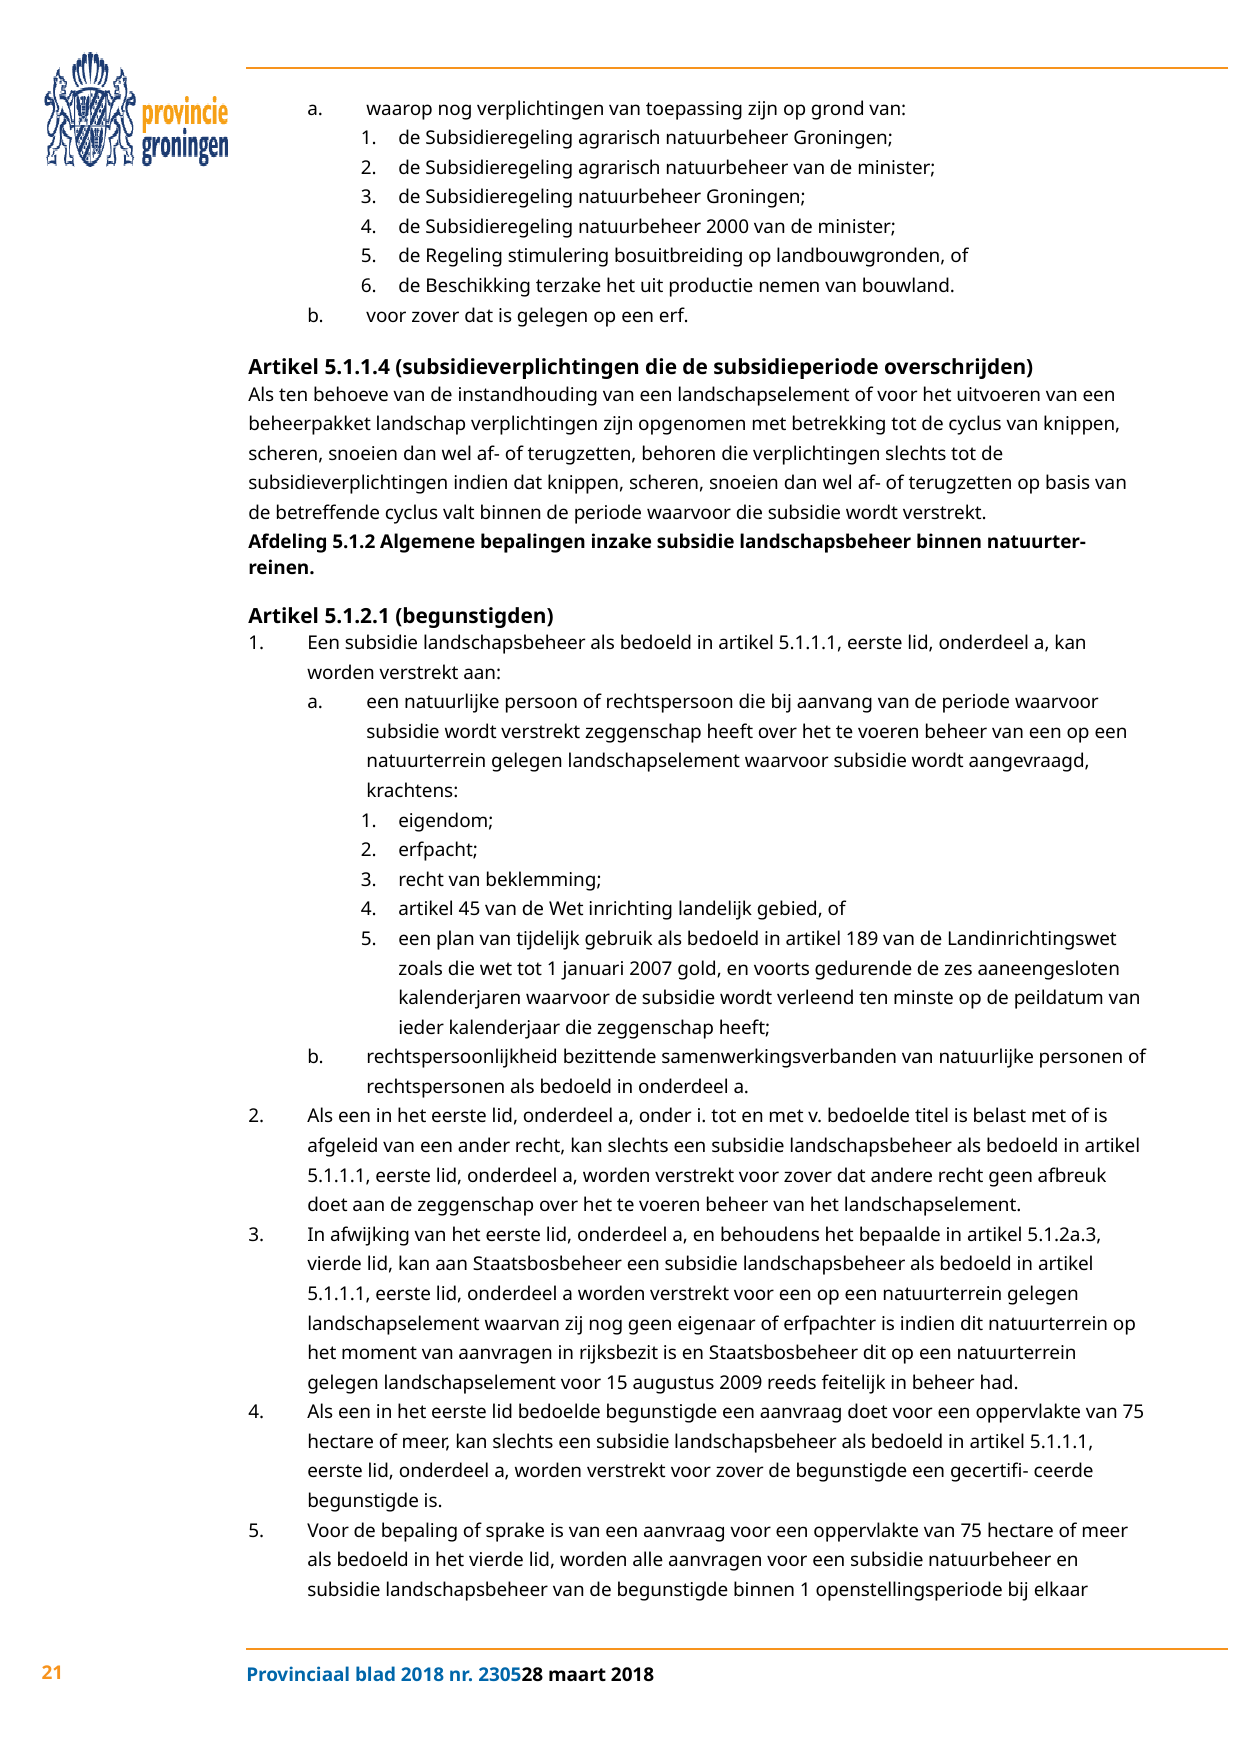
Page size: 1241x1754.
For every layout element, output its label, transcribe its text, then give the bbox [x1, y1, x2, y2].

list erfpacht; [361, 836, 1152, 862]
list waarop nog verplichtingen van toepassing zijn op grond van: [307, 95, 1152, 121]
list de Regeling stimulering bosuitbreiding op landbouwgronden, of [361, 243, 1152, 268]
list de Subsidieregeling natuurbeheer 2000 van de minister; [361, 213, 1152, 239]
list artikel 45 van de Wet inrichting landelijk gebied, of [361, 896, 1152, 921]
list de Subsidieregeling agrarisch natuurbeheer van de minister; [361, 154, 1152, 180]
picture [41, 47, 231, 172]
text Afdeling 5.1.2 Algemene bepalingen inzake subsidie landschapsbeheer binnen natuurter- reinen. [248, 529, 1152, 580]
list Een subsidie landschapsbeheer als bedoeld in artikel 5.1.1.1, eerste lid, onderdeel a, kan worden verstrekt aan: [248, 629, 1152, 685]
list voor zover dat is gelegen op een erf. [307, 302, 1152, 328]
list eigendom; [361, 807, 1152, 833]
list de Subsidieregeling agrarisch natuurbeheer Groningen; [361, 124, 1152, 150]
list Voor de bepaling of sprake is van een aanvraag voor een oppervlakte van 75 hectare of meer als bedoeld in het vierde lid, worden alle aanvragen voor een subsidie natuurbeheer en subsidie landschapsbeheer van de begunstigde binnen 1 openstellingsperiode bij elkaar [248, 1517, 1152, 1602]
text Artikel 5.1.2.1 (begunstigden) [248, 601, 1152, 629]
list Als een in het eerste lid bedoelde begunstigde een aanvraag doet voor een oppervlakte van 75 hectare of meer, kan slechts een subsidie landschapsbeheer als bedoeld in artikel 5.1.1.1, eerste lid, onderdeel a, worden verstrekt voor zover de begunstigde een gecertifi- ceerde begunstigde is. [248, 1398, 1152, 1513]
list rechtspersoonlijkheid bezittende samenwerkingsverbanden van natuurlijke personen of rechtspersonen als bedoeld in onderdeel a. [307, 1043, 1152, 1099]
list de Subsidieregeling natuurbeheer Groningen; [361, 183, 1152, 209]
list Als een in het eerste lid, onderdeel a, onder i. tot en met v. bedoelde titel is belast met of is afgeleid van een ander recht, kan slechts een subsidie landschapsbeheer als bedoeld in artikel 5.1.1.1, eerste lid, onderdeel a, worden verstrekt voor zover dat andere recht geen afbreuk doet aan de zeggenschap over het te voeren beheer van het landschapselement. [248, 1103, 1152, 1217]
list In afwijking van het eerste lid, onderdeel a, en behoudens het bepaalde in artikel 5.1.2a.3, vierde lid, kan aan Staatsbosbeheer een subsidie landschapsbeheer als bedoeld in artikel 5.1.1.1, eerste lid, onderdeel a worden verstrekt voor een op een natuurterrein gelegen landschapselement waarvan zij nog geen eigenaar of erfpachter is indien dit natuurterrein op het moment van aanvragen in rijksbezit is en Staatsbosbeheer dit op een natuurterrein gelegen landschapselement voor 15 augustus 2009 reeds feitelijk in beheer had. [248, 1221, 1152, 1395]
text Als ten behoeve van de instandhouding van een landschapselement of voor het uitvoeren van een beheerpakket landschap verplichtingen zijn opgenomen met betrekking tot de cyclus van knippen, scheren, snoeien dan wel af- of terugzetten, behoren die verplichtingen slechts tot de subsidieverplichtingen indien dat knippen, scheren, snoeien dan wel af- of terugzetten op basis van de betreffende cyclus valt binnen de periode waarvoor die subsidie wordt verstrekt. [248, 381, 1152, 525]
list een natuurlijke persoon of rechtspersoon die bij aanvang van de periode waarvoor subsidie wordt verstrekt zeggenschap heeft over het te voeren beheer van een op een natuurterrein gelegen landschapselement waarvoor subsidie wordt aangevraagd, krachtens: [307, 688, 1152, 803]
list de Beschikking terzake het uit productie nemen van bouwland. [361, 272, 1152, 298]
list recht van beklemming; [361, 866, 1152, 892]
text Artikel 5.1.1.4 (subsidieverplichtingen die de subsidieperiode overschrijden) [248, 352, 1152, 381]
list een plan van tijdelijk gebruik als bedoeld in artikel 189 van de Landinrichtingswet zoals die wet tot 1 januari 2007 gold, en voorts gedurende de zes aaneengesloten kalenderjaren waarvoor de subsidie wordt verleend ten minste op de peildatum van ieder kalenderjaar die zeggenschap heeft; [361, 925, 1152, 1040]
